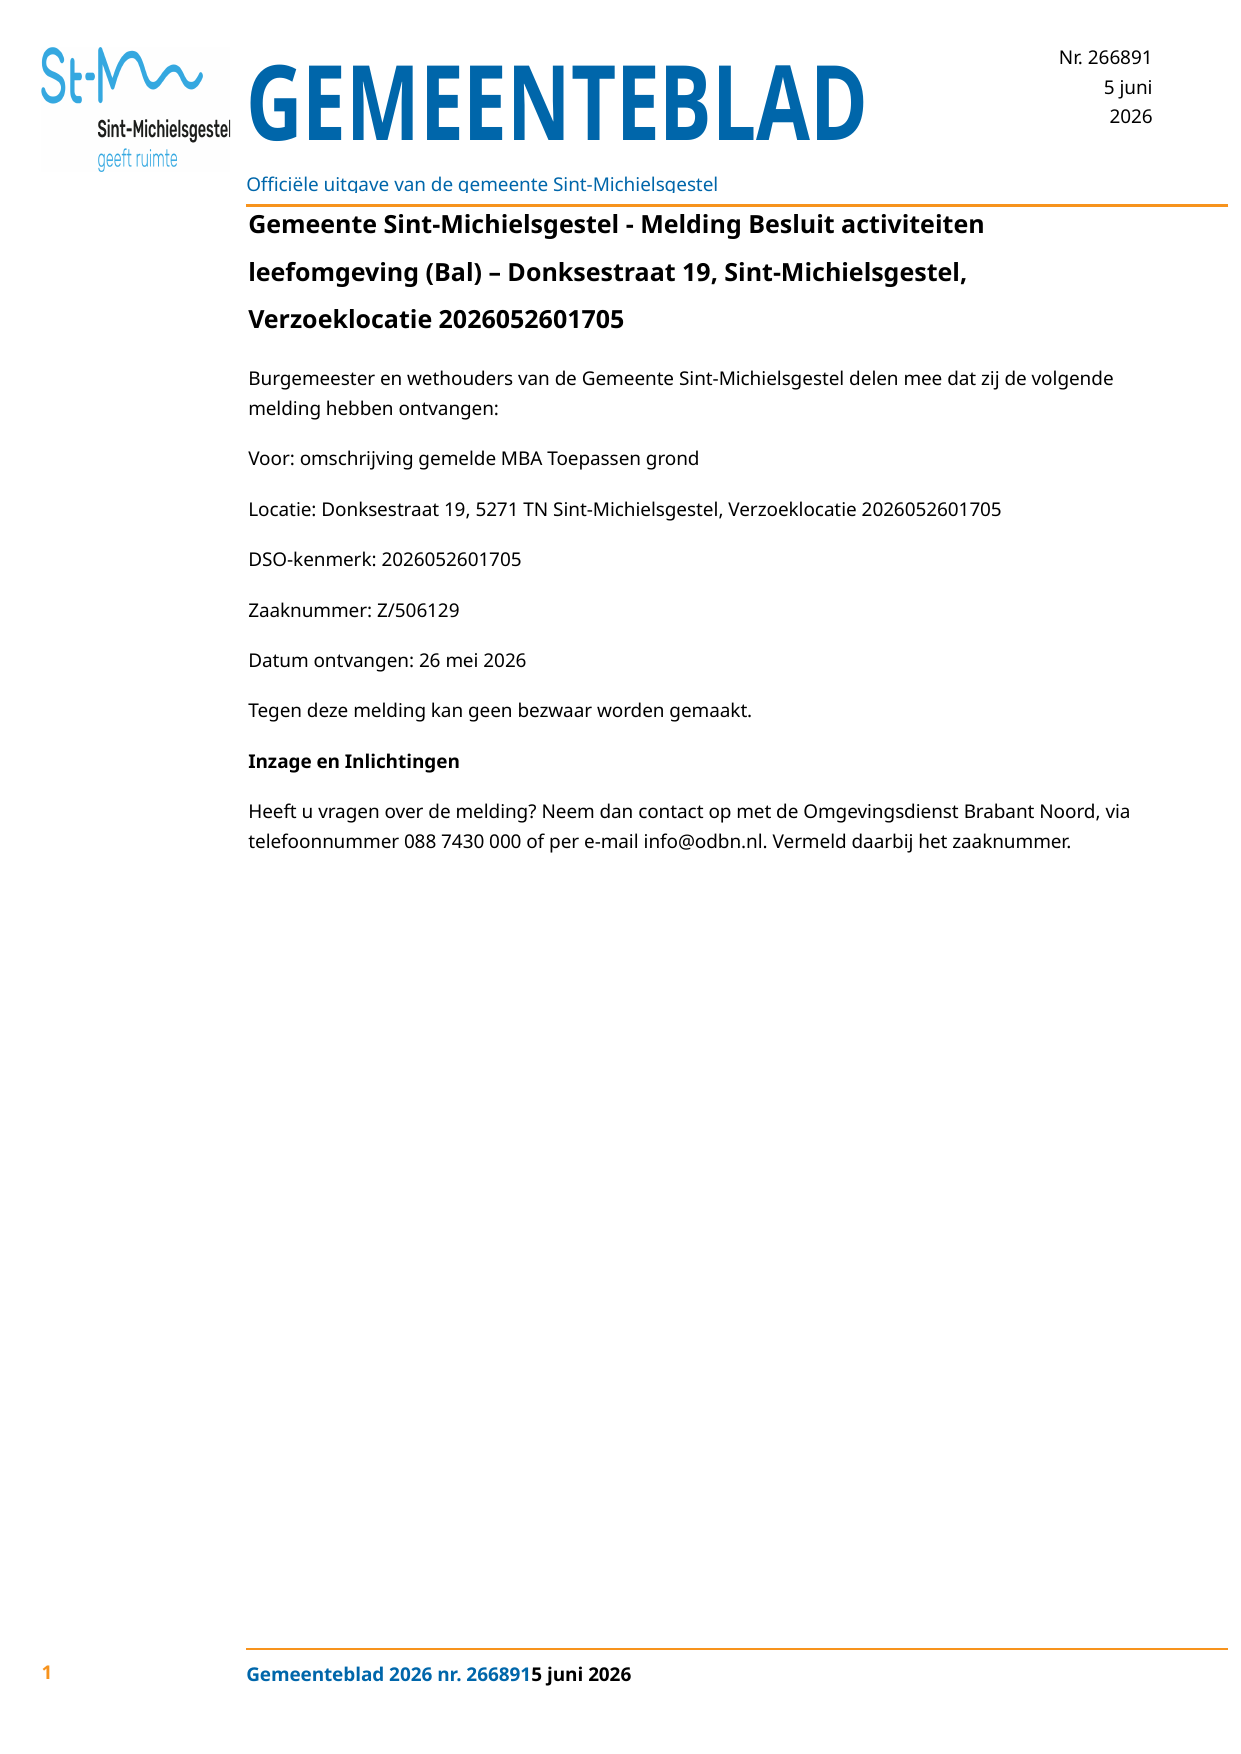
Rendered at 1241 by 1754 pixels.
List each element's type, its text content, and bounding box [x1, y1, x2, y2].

text Voor: omschrijving gemelde MBA Toepassen grond [248, 446, 1152, 471]
text Zaaknummer: Z/506129 [248, 597, 1152, 622]
text Burgemeester en wethouders van de Gemeente Sint-Michielsgestel delen mee dat zij de volgende melding hebben ontvangen: [248, 366, 1152, 421]
text Tegen deze melding kan geen bezwaar worden gemaakt. [248, 698, 1152, 723]
text Gemeente Sint-Michielsgestel - Melding Besluit activiteiten leefomgeving (Bal) – Donksestraat 19, Sint-Michielsgestel, Verzoeklocatie 2026052601705 [248, 207, 1152, 336]
picture [41, 47, 231, 172]
text Locatie: Donksestraat 19, 5271 TN Sint-Michielsgestel, Verzoeklocatie 2026052601705 [248, 496, 1152, 522]
text Datum ontvangen: 26 mei 2026 [248, 647, 1152, 673]
text Inzage en Inlichtingen [248, 748, 1152, 774]
text Heeft u vragen over de melding? Neem dan contact op met de Omgevingsdienst Brabant Noord, via telefoonnummer 088 7430 000 of per e-mail info@odbn.nl. Vermeld daarbij het zaaknummer. [248, 798, 1152, 854]
text DSO-kenmerk: 2026052601705 [248, 546, 1152, 572]
